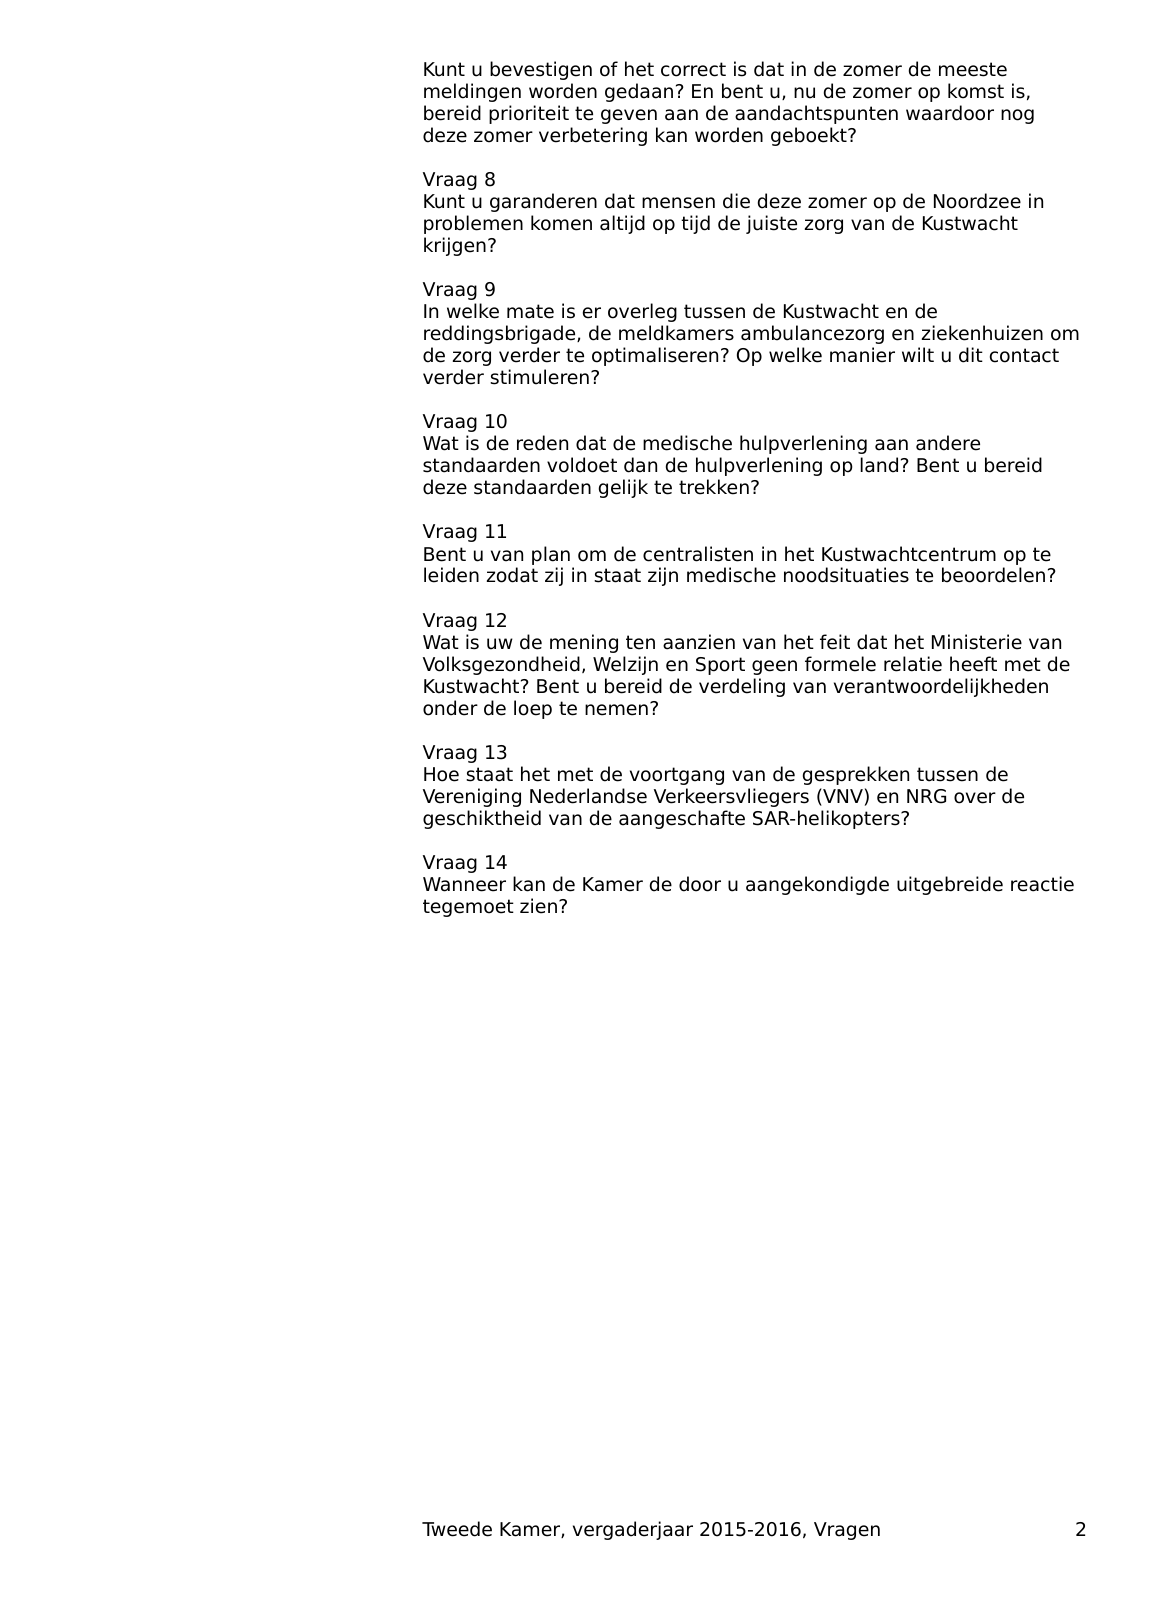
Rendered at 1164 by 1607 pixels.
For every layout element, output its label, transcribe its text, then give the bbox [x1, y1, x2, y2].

text Wat is uw de mening ten aanzien van het feit dat het Ministerie van Volksgezondheid, Welzijn en Sport geen formele relatie heeft met de Kustwacht? Bent u bereid de verdeling van verantwoordelijkheden onder de loep te nemen? [422, 632, 1087, 719]
text Vraag 11 [422, 521, 1087, 543]
text Vraag 10 [422, 411, 1087, 433]
text Kunt u garanderen dat mensen die deze zomer op de Noordzee in problemen komen altijd op tijd de juiste zorg van de Kustwacht krijgen? [422, 191, 1087, 257]
text Vraag 14 [422, 852, 1087, 874]
text Wanneer kan de Kamer de door u aangekondigde uitgebreide reactie tegemoet zien? [422, 874, 1087, 918]
text Wat is de reden dat de medische hulpverlening aan andere standaarden voldoet dan de hulpverlening op land? Bent u bereid deze standaarden gelijk te trekken? [422, 433, 1087, 499]
text Bent u van plan om de centralisten in het Kustwachtcentrum op te leiden zodat zij in staat zijn medische noodsituaties te beoordelen? [422, 543, 1087, 587]
text Hoe staat het met de voortgang van de gesprekken tussen de Vereniging Nederlandse Verkeersvliegers (VNV) en NRG over de geschiktheid van de aangeschafte SAR-helikopters? [422, 764, 1087, 829]
text Vraag 8 [422, 169, 1087, 191]
text Vraag 9 [422, 279, 1087, 301]
text Kunt u bevestigen of het correct is dat in de zomer de meeste meldingen worden gedaan? En bent u, nu de zomer op komst is, bereid prioriteit te geven aan de aandachtspunten waardoor nog deze zomer verbetering kan worden geboekt? [422, 59, 1087, 147]
text In welke mate is er overleg tussen de Kustwacht en de reddingsbrigade, de meldkamers ambulancezorg en ziekenhuizen om de zorg verder te optimaliseren? Op welke manier wilt u dit contact verder stimuleren? [422, 301, 1087, 389]
text Vraag 13 [422, 742, 1087, 764]
text Vraag 12 [422, 609, 1087, 632]
